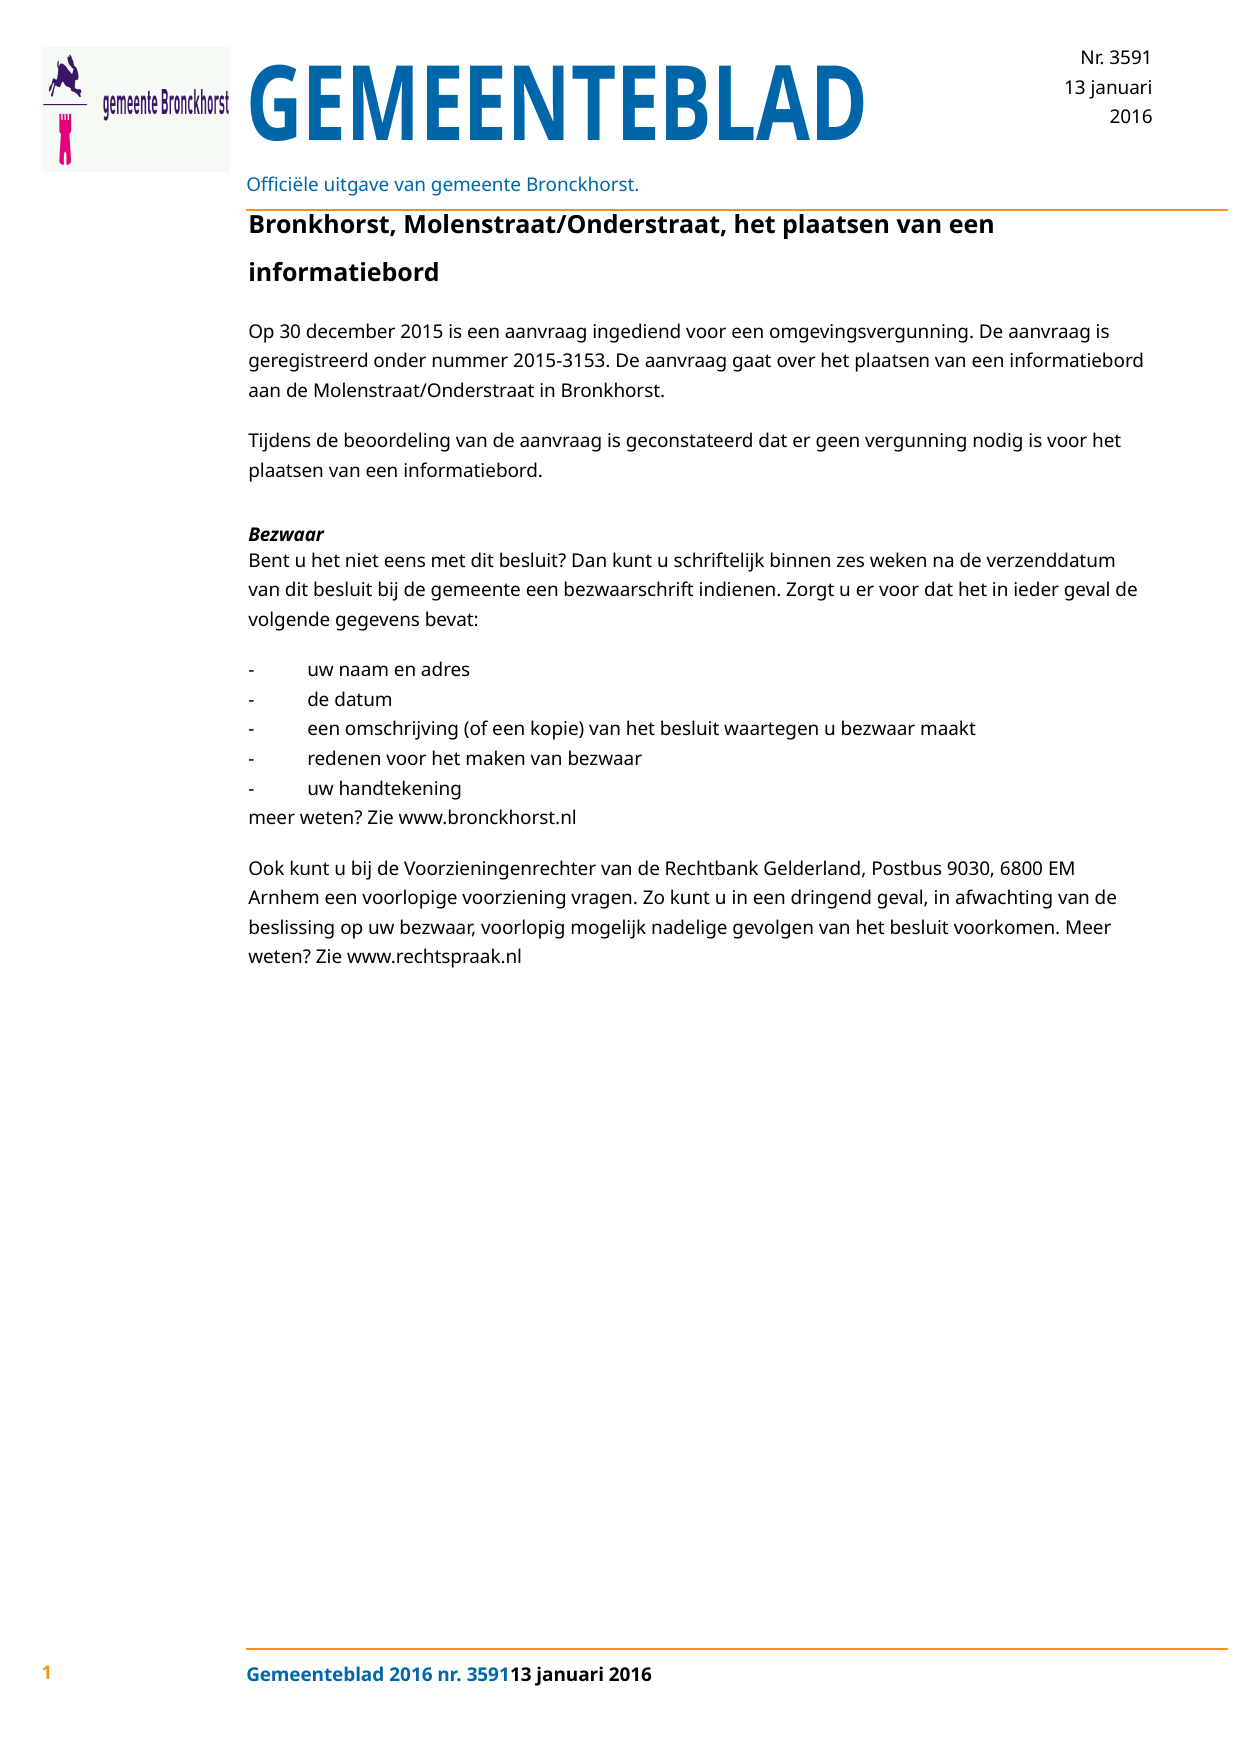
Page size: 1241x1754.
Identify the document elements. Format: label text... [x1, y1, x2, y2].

text Tijdens de beoordeling van de aanvraag is geconstateerd dat er geen vergunning nodig is voor het plaatsen van een informatiebord. [248, 427, 1152, 483]
list redenen voor het maken van bezwaar [248, 745, 1152, 771]
list de datum [248, 686, 1152, 712]
picture [41, 47, 231, 172]
text Ook kunt u bij de Voorzieningenrechter van de Rechtbank Gelderland, Postbus 9030, 6800 EM Arnhem een voorlopige voorziening vragen. Zo kunt u in een dringend geval, in afwachting van de beslissing op uw bezwaar, voorlopig mogelijk nadelige gevolgen van het besluit voorkomen. Meer weten? Zie www.rechtspraak.nl [248, 855, 1152, 969]
text Bronkhorst, Molenstraat/Onderstraat, het plaatsen van een informatiebord [248, 211, 1152, 288]
text Bent u het niet eens met dit besluit? Dan kunt u schriftelijk binnen zes weken na de verzenddatum van dit besluit bij de gemeente een bezwaarschrift indienen. Zorgt u er voor dat het in ieder geval de volgende gegevens bevat: [248, 547, 1152, 632]
text Bezwaar [248, 521, 1152, 547]
text Op 30 december 2015 is een aanvraag ingediend voor een omgevingsvergunning. De aanvraag is geregistreerd onder nummer 2015-3153. De aanvraag gaat over het plaatsen van een informatiebord aan de Molenstraat/Onderstraat in Bronkhorst. [248, 318, 1152, 403]
list uw handtekening [248, 775, 1152, 800]
text meer weten? Zie www.bronckhorst.nl [248, 804, 1152, 830]
list een omschrijving (of een kopie) van het besluit waartegen u bezwaar maakt [248, 716, 1152, 741]
list uw naam en adres [248, 656, 1152, 682]
